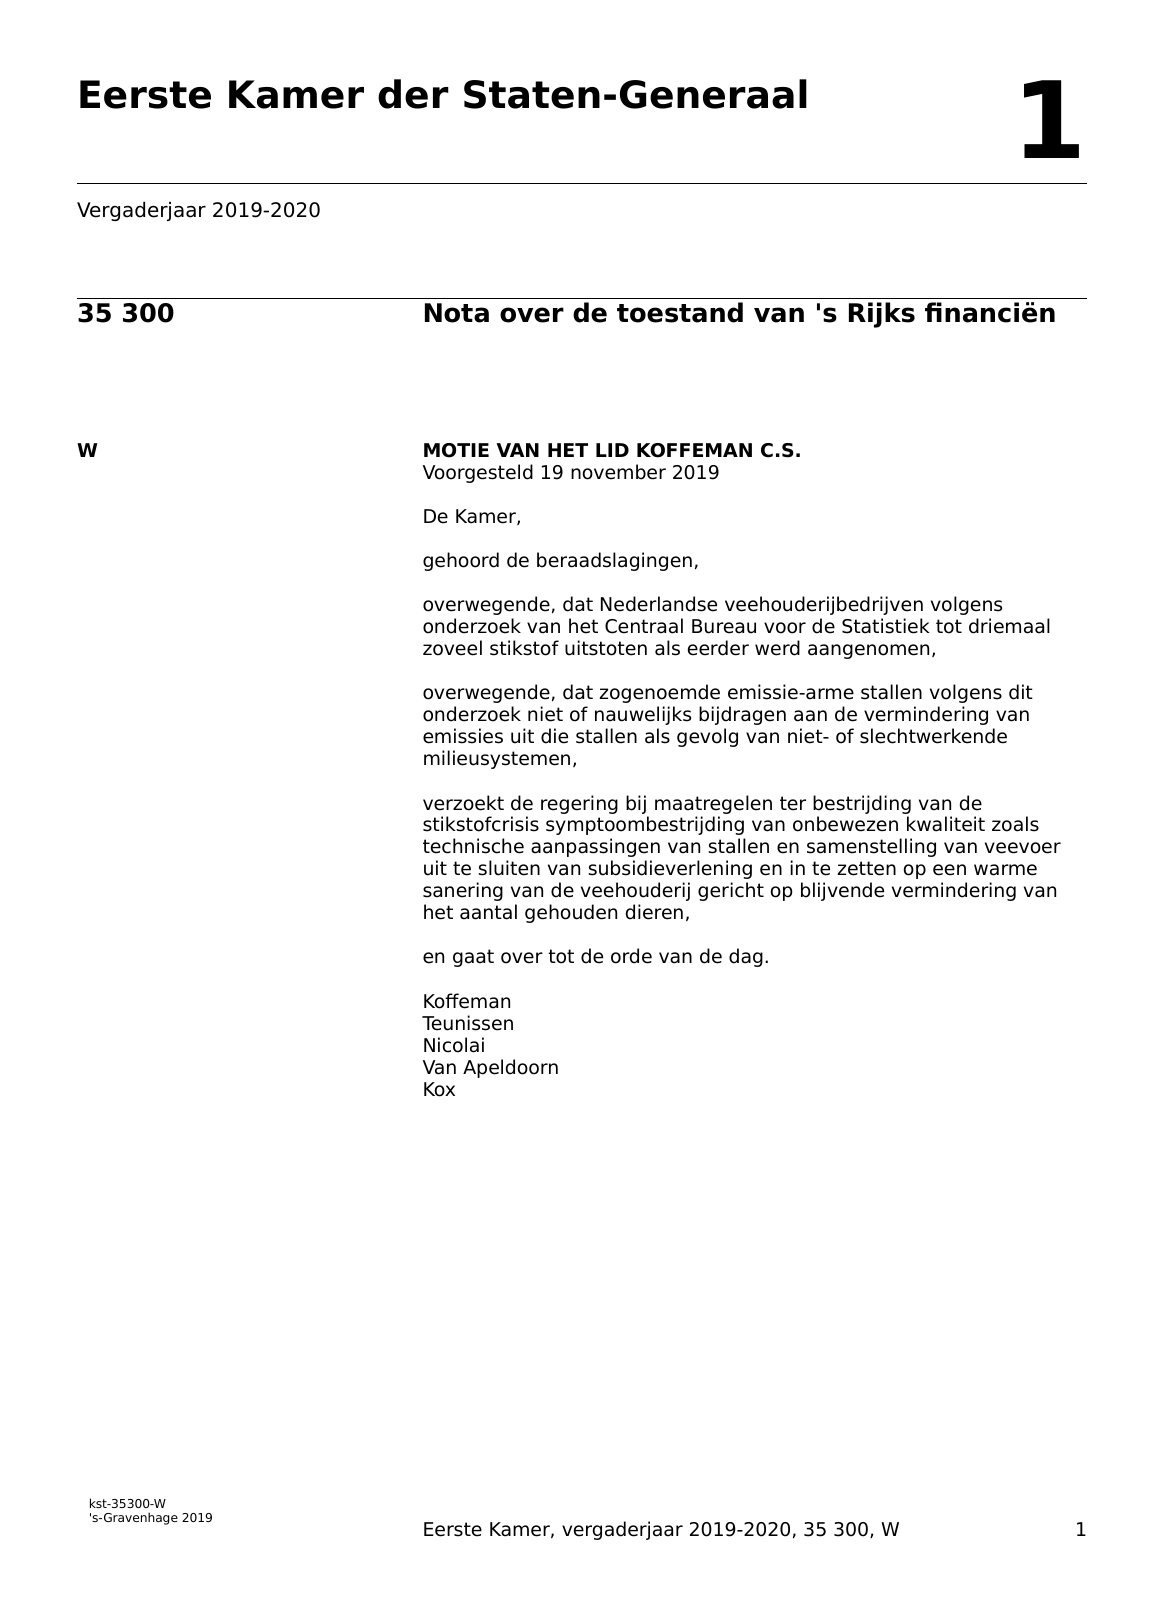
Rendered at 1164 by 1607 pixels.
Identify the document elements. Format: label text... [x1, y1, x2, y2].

text overwegende, dat zogenoemde emissie-arme stallen volgens dit onderzoek niet of nauwelijks bijdragen aan de vermindering van emissies uit die stallen als gevolg van niet- of slechtwerkende milieusystemen, [422, 682, 1087, 770]
subtitle W MOTIE VAN HET LID KOFFEMAN C.S. [77, 440, 1087, 462]
text en gaat over tot de orde van de dag. [422, 946, 1087, 968]
text overwegende, dat Nederlandse veehouderijbedrijven volgens onderzoek van het Centraal Bureau voor de Statistiek tot driemaal zoveel stikstof uitstoten als eerder werd aangenomen, [422, 594, 1087, 660]
table_header Eerste Kamer der Staten-Generaal [77, 59, 886, 183]
text Van Apeldoorn [422, 1057, 1087, 1078]
text gehoord de beraadslagingen, [422, 550, 1087, 572]
text verzoekt de regering bij maatregelen ter bestrijding van de stikstofcrisis symptoombestrijding van onbewezen kwaliteit zoals technische aanpassingen van stallen en samenstelling van veevoer uit te sluiten van subsidieverlening en in te zetten op een warme sanering van de veehouderij gericht op blijvende vermindering van het aantal gehouden dieren, [422, 792, 1087, 924]
subtitle 35 300 Nota over de toestand van 's Rijks financiën [77, 299, 1087, 329]
text Nicolai [422, 1034, 1087, 1057]
text De Kamer, [422, 506, 1087, 528]
table_header 1 [886, 59, 1087, 183]
text 's-Gravenhage 2019 [88, 1511, 323, 1525]
table_cell Vergaderjaar 2019-2020 [77, 184, 1087, 298]
text Kox [422, 1078, 1087, 1101]
text kst-35300-W [88, 1497, 323, 1511]
text Teunissen [422, 1013, 1087, 1034]
text Koffeman [422, 991, 1087, 1013]
text Voorgesteld 19 november 2019 [422, 462, 1087, 484]
